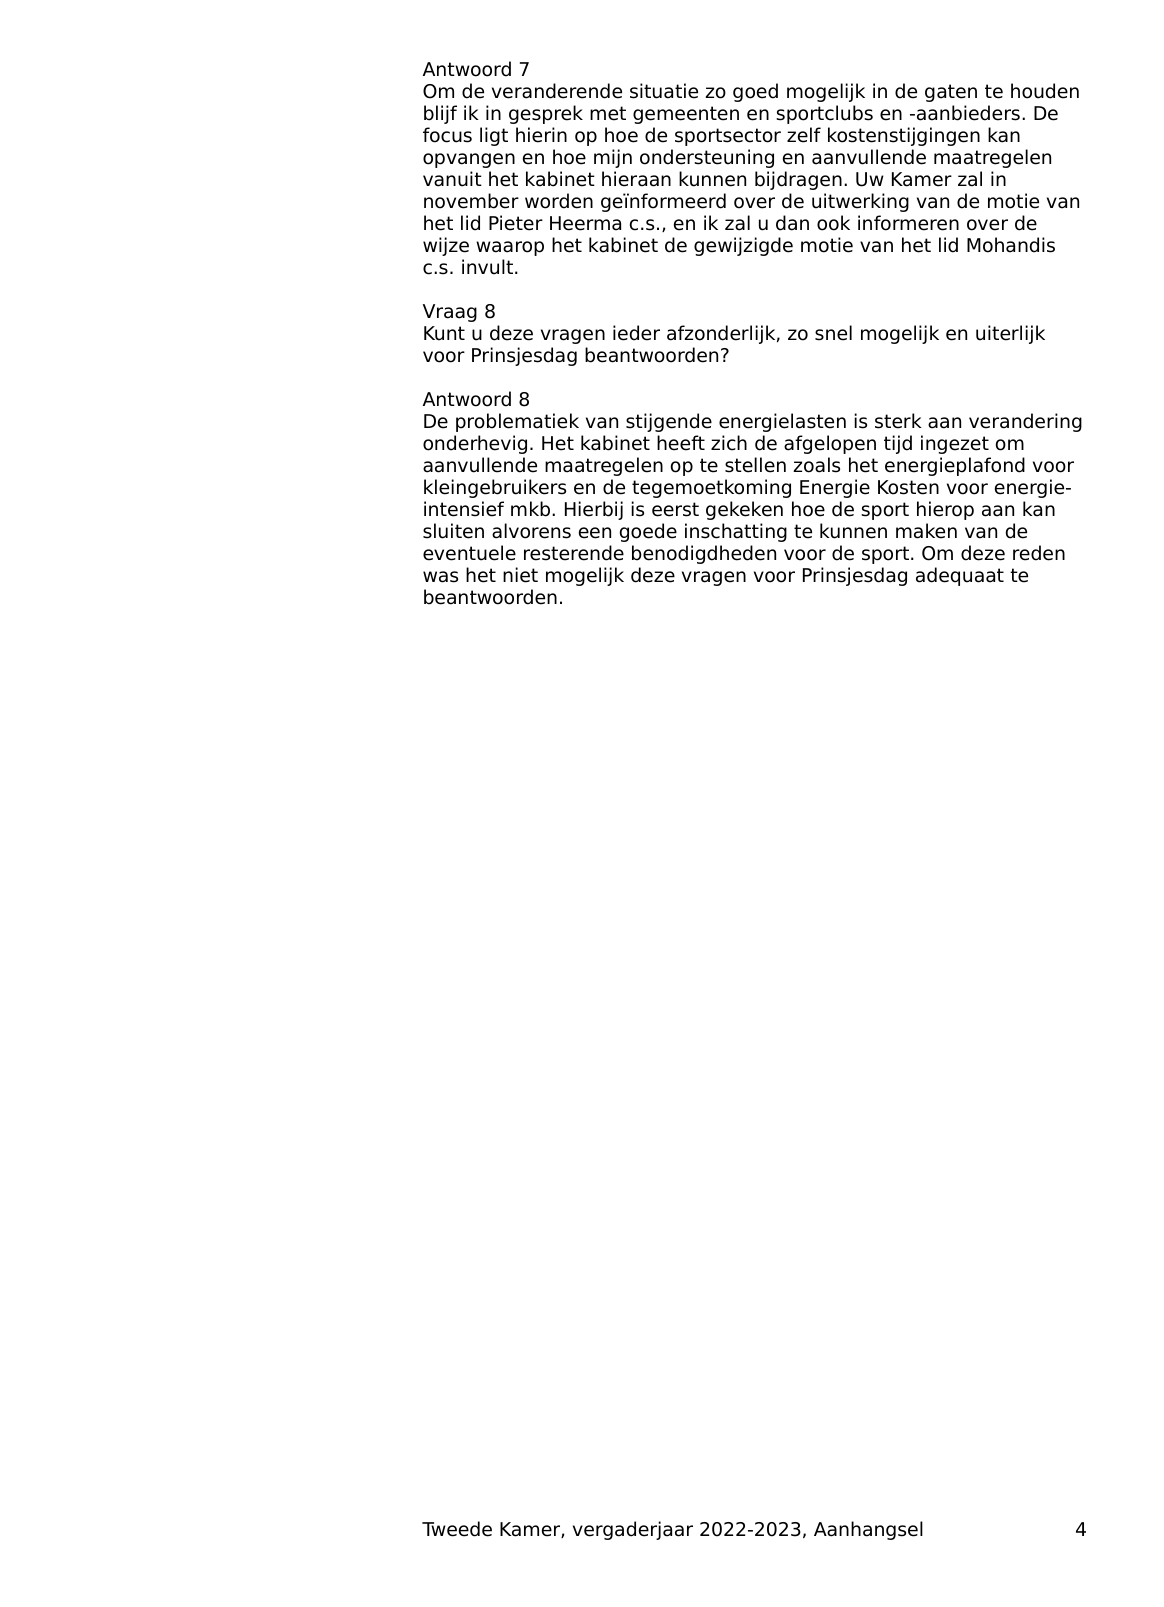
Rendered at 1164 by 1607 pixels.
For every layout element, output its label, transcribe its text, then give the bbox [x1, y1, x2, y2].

text Antwoord 8 [422, 389, 1087, 411]
text Kunt u deze vragen ieder afzonderlijk, zo snel mogelijk en uiterlijk voor Prinsjesdag beantwoorden? [422, 323, 1087, 367]
text Antwoord 7 [422, 59, 1087, 81]
text De problematiek van stijgende energielasten is sterk aan verandering onderhevig. Het kabinet heeft zich de afgelopen tijd ingezet om aanvullende maatregelen op te stellen zoals het energieplafond voor kleingebruikers en de tegemoetkoming Energie Kosten voor energie-intensief mkb. Hierbij is eerst gekeken hoe de sport hierop aan kan sluiten alvorens een goede inschatting te kunnen maken van de eventuele resterende benodigdheden voor de sport. Om deze reden was het niet mogelijk deze vragen voor Prinsjesdag adequaat te beantwoorden. [422, 411, 1087, 609]
text Vraag 8 [422, 301, 1087, 323]
text Om de veranderende situatie zo goed mogelijk in de gaten te houden blijf ik in gesprek met gemeenten en sportclubs en -aanbieders. De focus ligt hierin op hoe de sportsector zelf kostenstijgingen kan opvangen en hoe mijn ondersteuning en aanvullende maatregelen vanuit het kabinet hieraan kunnen bijdragen. Uw Kamer zal in november worden geïnformeerd over de uitwerking van de motie van het lid Pieter Heerma c.s., en ik zal u dan ook informeren over de wijze waarop het kabinet de gewijzigde motie van het lid Mohandis c.s. invult. [422, 81, 1087, 279]
